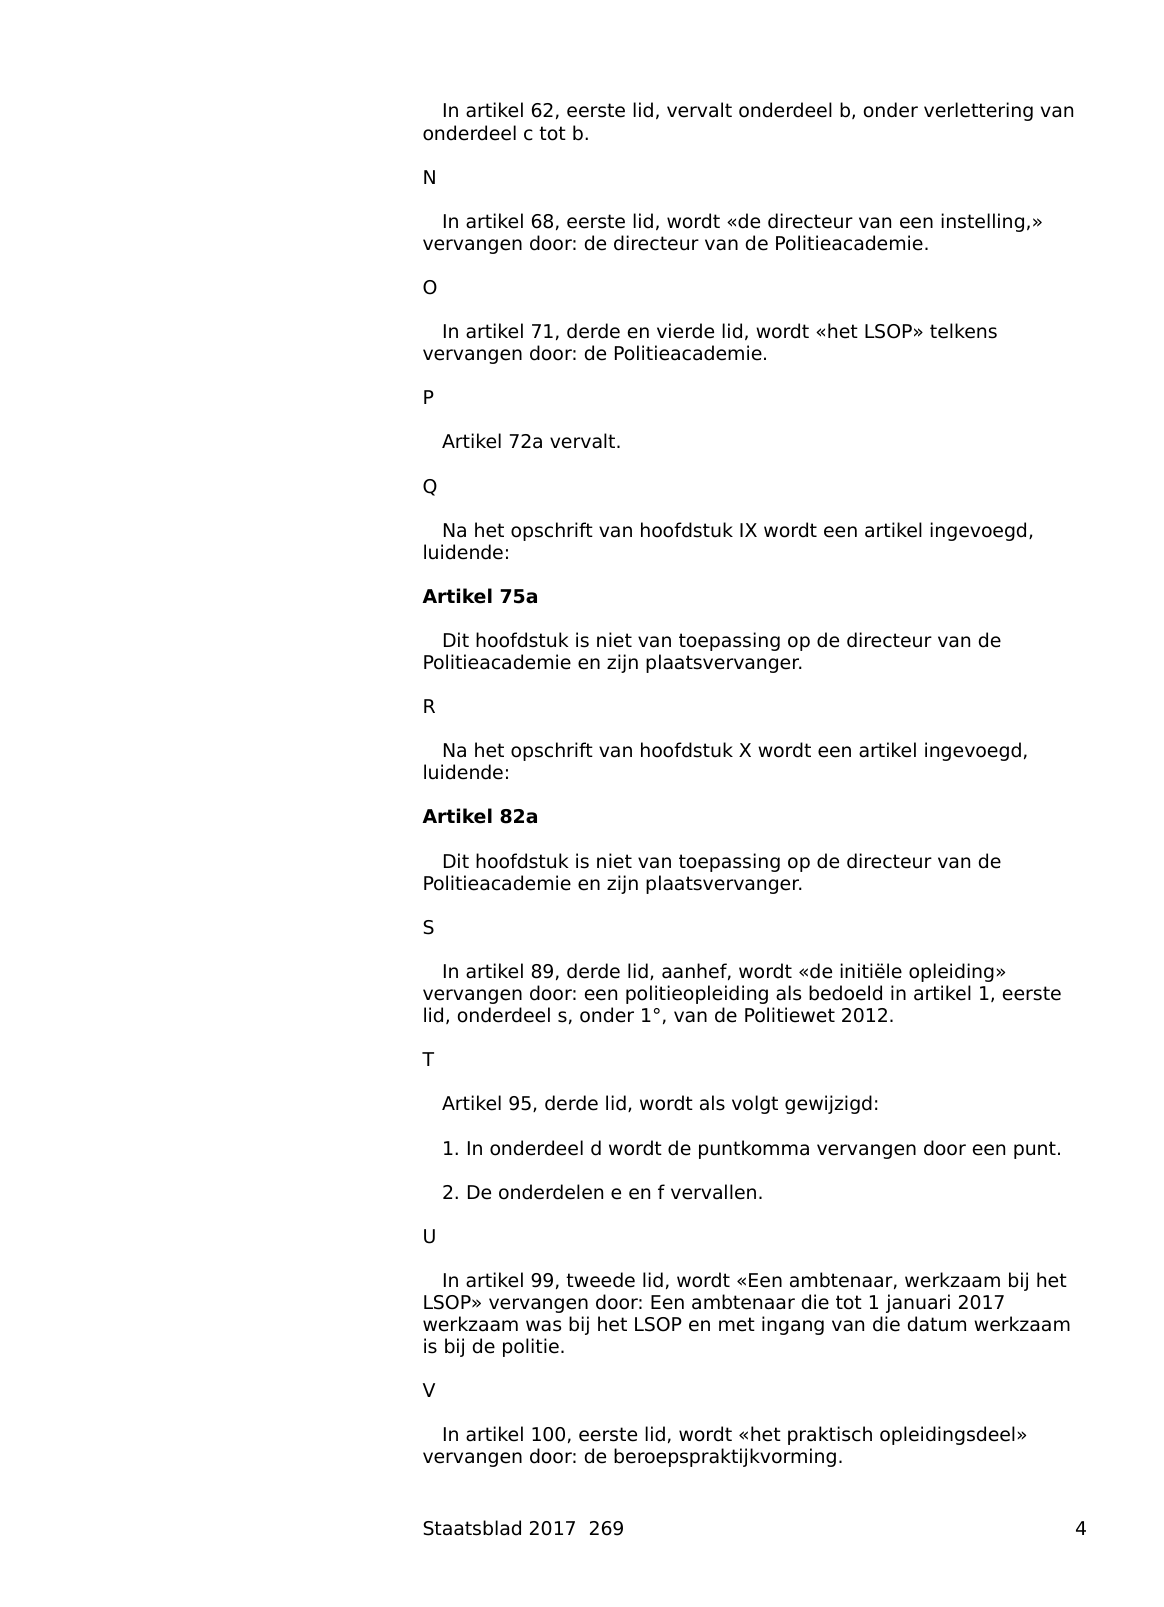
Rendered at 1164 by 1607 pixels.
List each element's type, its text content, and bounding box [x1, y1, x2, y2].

text S [422, 917, 1087, 939]
text Dit hoofdstuk is niet van toepassing op de directeur van de Politieacademie en zijn plaatsvervanger. [422, 851, 1087, 894]
text In artikel 99, tweede lid, wordt «Een ambtenaar, werkzaam bij het LSOP» vervangen door: Een ambtenaar die tot 1 januari 2017 werkzaam was bij het LSOP en met ingang van die datum werkzaam is bij de politie. [422, 1270, 1087, 1358]
text In artikel 68, eerste lid, wordt «de directeur van een instelling,» vervangen door: de directeur van de Politieacademie. [422, 211, 1087, 255]
text In artikel 62, eerste lid, vervalt onderdeel b, onder verlettering van onderdeel c tot b. [422, 100, 1087, 144]
text R [422, 696, 1087, 718]
text T [422, 1049, 1087, 1071]
text Na het opschrift van hoofdstuk IX wordt een artikel ingevoegd, luidende: [422, 520, 1087, 564]
text P [422, 387, 1087, 409]
text N [422, 167, 1087, 188]
text Q [422, 476, 1087, 497]
text Artikel 95, derde lid, wordt als volgt gewijzigd: [422, 1093, 1087, 1115]
subtitle Artikel 82a [422, 806, 1087, 828]
text U [422, 1226, 1087, 1248]
text 2. De onderdelen e en f vervallen. [422, 1182, 1087, 1203]
text In artikel 71, derde en vierde lid, wordt «het LSOP» telkens vervangen door: de Politieacademie. [422, 321, 1087, 365]
text Artikel 72a vervalt. [422, 431, 1087, 453]
text O [422, 277, 1087, 299]
text Na het opschrift van hoofdstuk X wordt een artikel ingevoegd, luidende: [422, 740, 1087, 784]
text 1. In onderdeel d wordt de puntkomma vervangen door een punt. [422, 1137, 1087, 1159]
text In artikel 89, derde lid, aanhef, wordt «de initiële opleiding» vervangen door: een politieopleiding als bedoeld in artikel 1, eerste lid, onderdeel s, onder 1°, van de Politiewet 2012. [422, 961, 1087, 1027]
text V [422, 1380, 1087, 1402]
text In artikel 100, eerste lid, wordt «het praktisch opleidingsdeel» vervangen door: de beroepspraktijkvorming. [422, 1424, 1087, 1468]
subtitle Artikel 75a [422, 586, 1087, 608]
text Dit hoofdstuk is niet van toepassing op de directeur van de Politieacademie en zijn plaatsvervanger. [422, 630, 1087, 674]
